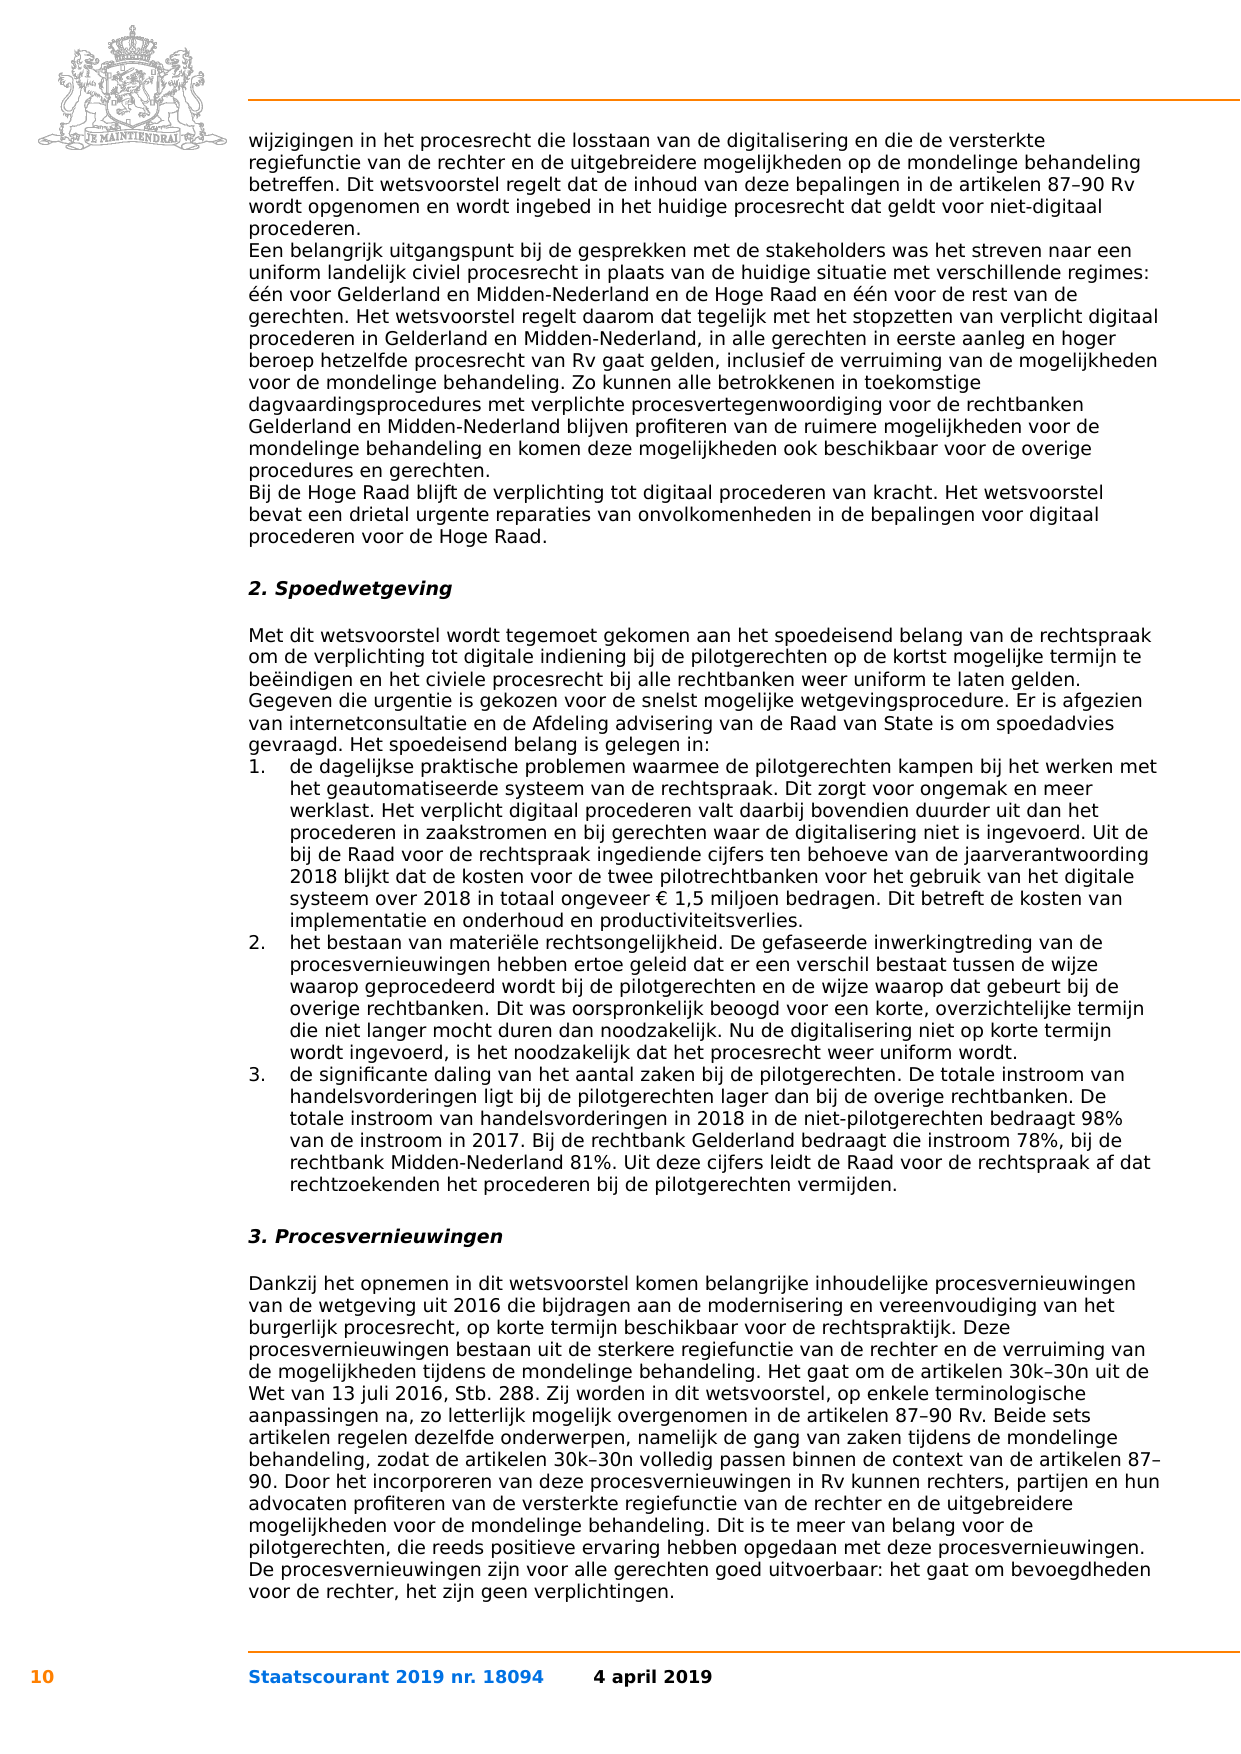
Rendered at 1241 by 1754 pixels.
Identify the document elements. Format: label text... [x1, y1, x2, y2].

subtitle 3. Procesvernieuwingen [248, 1226, 1163, 1248]
text Een belangrijk uitgangspunt bij de gesprekken met de stakeholders was het streven naar een uniform landelijk civiel procesrecht in plaats van de huidige situatie met verschillende regimes: één voor Gelderland en Midden-Nederland en de Hoge Raad en één voor de rest van de gerechten. Het wetsvoorstel regelt daarom dat tegelijk met het stopzetten van verplicht digitaal procederen in Gelderland en Midden-Nederland, in alle gerechten in eerste aanleg en hoger beroep hetzelfde procesrecht van Rv gaat gelden, inclusief de verruiming van de mogelijkheden voor de mondelinge behandeling. Zo kunnen alle betrokkenen in toekomstige dagvaardingsprocedures met verplichte procesvertegenwoordiging voor de rechtbanken Gelderland en Midden-Nederland blijven profiteren van de ruimere mogelijkheden voor de mondelinge behandeling en komen deze mogelijkheden ook beschikbaar voor de overige procedures en gerechten. [248, 240, 1163, 482]
text 3. de significante daling van het aantal zaken bij de pilotgerechten. De totale instroom van handelsvorderingen ligt bij de pilotgerechten lager dan bij de overige rechtbanken. De totale instroom van handelsvorderingen in 2018 in de niet-pilotgerechten bedraagt 98% van de instroom in 2017. Bij de rechtbank Gelderland bedraagt die instroom 78%, bij de rechtbank Midden-Nederland 81%. Uit deze cijfers leidt de Raad voor de rechtspraak af dat rechtzoekenden het procederen bij de pilotgerechten vermijden. [248, 1064, 1163, 1196]
subtitle 2. Spoedwetgeving [248, 577, 1163, 599]
text 2. het bestaan van materiële rechtsongelijkheid. De gefaseerde inwerkingtreding van de procesvernieuwingen hebben ertoe geleid dat er een verschil bestaat tussen de wijze waarop geprocedeerd wordt bij de pilotgerechten en de wijze waarop dat gebeurt bij de overige rechtbanken. Dit was oorspronkelijk beoogd voor een korte, overzichtelijke termijn die niet langer mocht duren dan noodzakelijk. Nu de digitalisering niet op korte termijn wordt ingevoerd, is het noodzakelijk dat het procesrecht weer uniform wordt. [248, 932, 1163, 1064]
text Bij de Hoge Raad blijft de verplichting tot digitaal procederen van kracht. Het wetsvoorstel bevat een drietal urgente reparaties van onvolkomenheden in de bepalingen voor digitaal procederen voor de Hoge Raad. [248, 482, 1163, 547]
text Met dit wetsvoorstel wordt tegemoet gekomen aan het spoedeisend belang van de rechtspraak om de verplichting tot digitale indiening bij de pilotgerechten op de kortst mogelijke termijn te beëindigen en het civiele procesrecht bij alle rechtbanken weer uniform te laten gelden. Gegeven die urgentie is gekozen voor de snelst mogelijke wetgevingsprocedure. Er is afgezien van internetconsultatie en de Afdeling advisering van de Raad van State is om spoedadvies gevraagd. Het spoedeisend belang is gelegen in: [248, 624, 1163, 756]
text wijzigingen in het procesrecht die losstaan van de digitalisering en die de versterkte regiefunctie van de rechter en de uitgebreidere mogelijkheden op de mondelinge behandeling betreffen. Dit wetsvoorstel regelt dat de inhoud van deze bepalingen in de artikelen 87–90 Rv wordt opgenomen en wordt ingebed in het huidige procesrecht dat geldt voor niet-digitaal procederen. [248, 130, 1163, 240]
text Dankzij het opnemen in dit wetsvoorstel komen belangrijke inhoudelijke procesvernieuwingen van de wetgeving uit 2016 die bijdragen aan de modernisering en vereenvoudiging van het burgerlijk procesrecht, op korte termijn beschikbaar voor de rechtspraktijk. Deze procesvernieuwingen bestaan uit de sterkere regiefunctie van de rechter en de verruiming van de mogelijkheden tijdens de mondelinge behandeling. Het gaat om de artikelen 30k–30n uit de Wet van 13 juli 2016, Stb. 288. Zij worden in dit wetsvoorstel, op enkele terminologische aanpassingen na, zo letterlijk mogelijk overgenomen in de artikelen 87–90 Rv. Beide sets artikelen regelen dezelfde onderwerpen, namelijk de gang van zaken tijdens de mondelinge behandeling, zodat de artikelen 30k–30n volledig passen binnen de context van de artikelen 87–90. Door het incorporeren van deze procesvernieuwingen in Rv kunnen rechters, partijen en hun advocaten profiteren van de versterkte regiefunctie van de rechter en de uitgebreidere mogelijkheden voor de mondelinge behandeling. Dit is te meer van belang voor de pilotgerechten, die reeds positieve ervaring hebben opgedaan met deze procesvernieuwingen. De procesvernieuwingen zijn voor alle gerechten goed uitvoerbaar: het gaat om bevoegdheden voor de rechter, het zijn geen verplichtingen. [248, 1273, 1163, 1603]
text 1. de dagelijkse praktische problemen waarmee de pilotgerechten kampen bij het werken met het geautomatiseerde systeem van de rechtspraak. Dit zorgt voor ongemak en meer werklast. Het verplicht digitaal procederen valt daarbij bovendien duurder uit dan het procederen in zaakstromen en bij gerechten waar de digitalisering niet is ingevoerd. Uit de bij de Raad voor de rechtspraak ingediende cijfers ten behoeve van de jaarverantwoording 2018 blijkt dat de kosten voor de twee pilotrechtbanken voor het gebruik van het digitale systeem over 2018 in totaal ongeveer € 1,5 miljoen bedragen. Dit betreft de kosten van implementatie en onderhoud en productiviteitsverlies. [248, 756, 1163, 932]
picture [38, 25, 227, 150]
